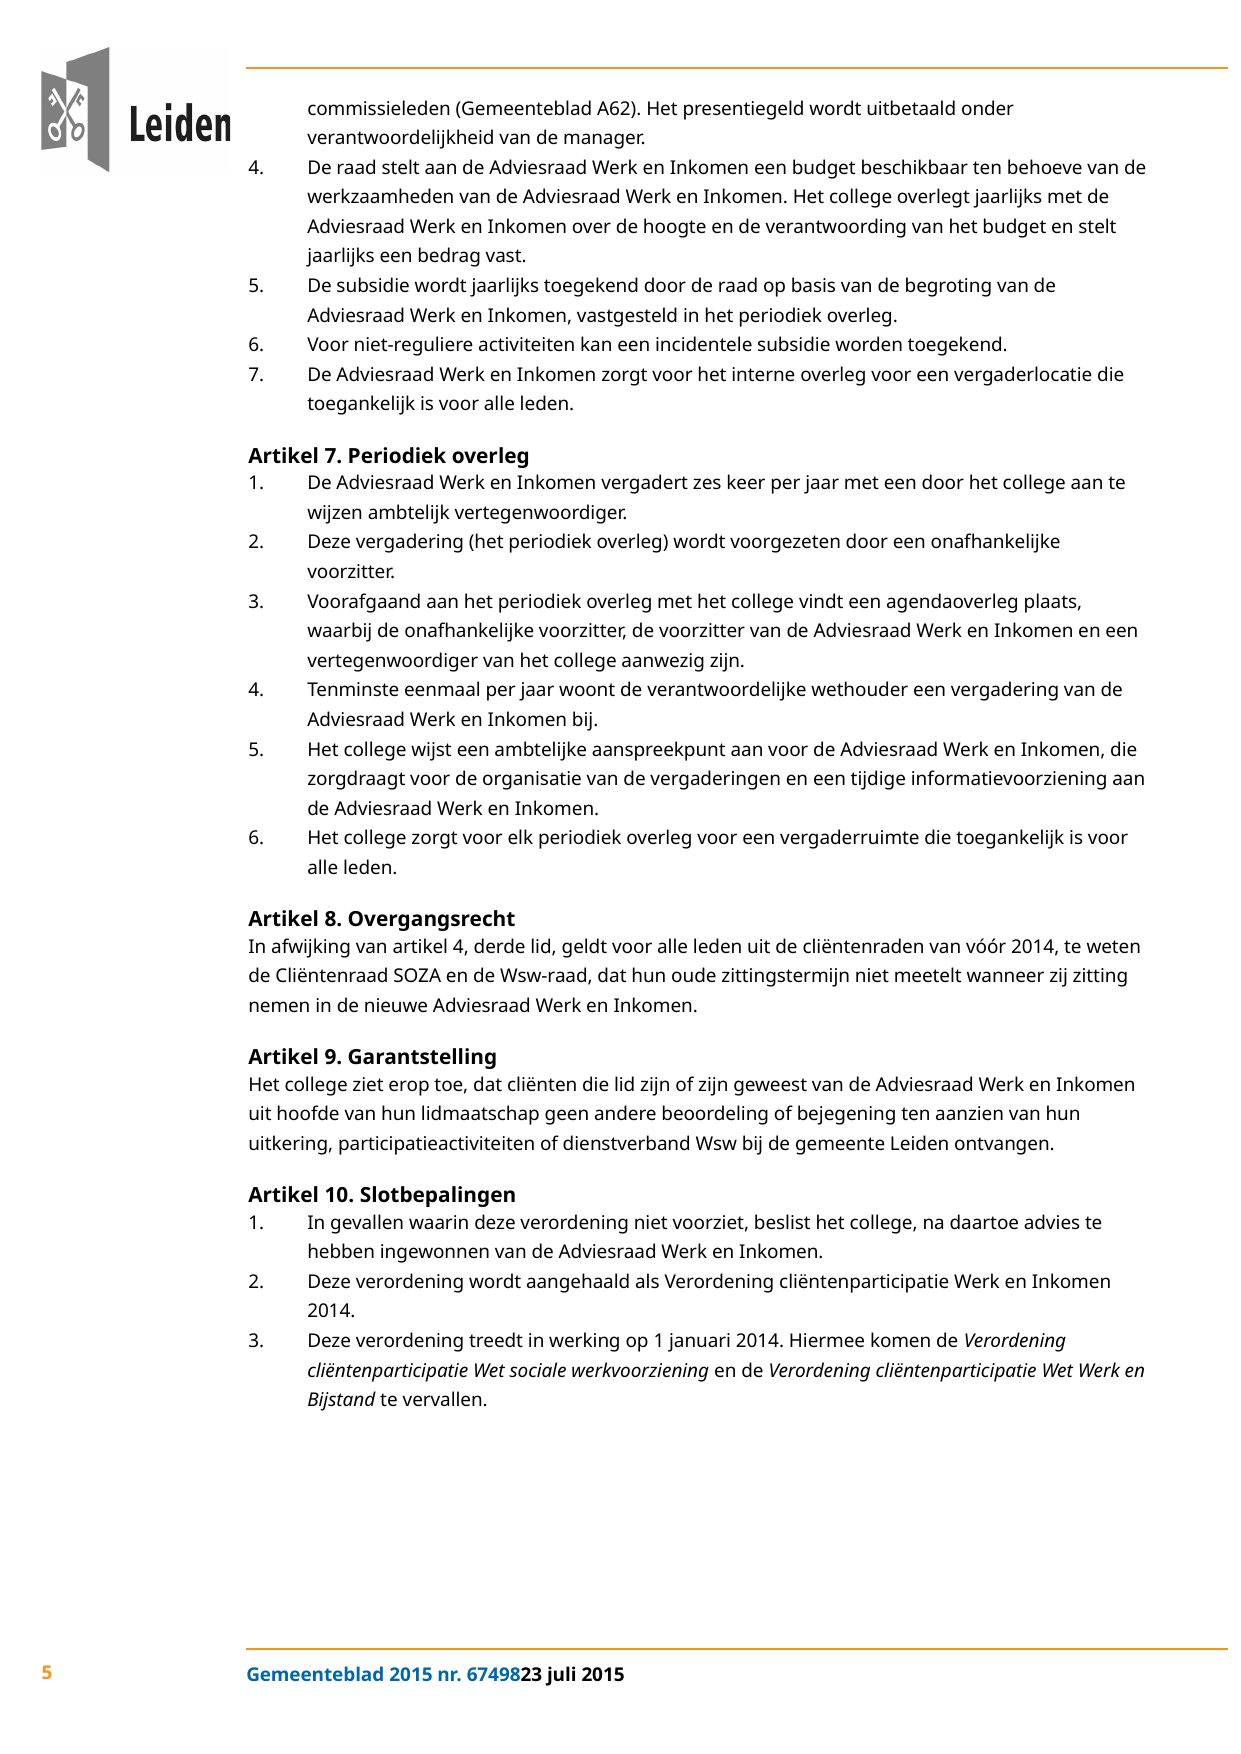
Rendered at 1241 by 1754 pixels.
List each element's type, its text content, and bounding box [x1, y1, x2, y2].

text Artikel 9. Garantstelling [248, 1042, 1152, 1071]
list Het college wijst een ambtelijke aanspreekpunt aan voor de Adviesraad Werk en Inkomen, die zorgdraagt voor de organisatie van de vergaderingen en een tijdige informatievoorziening aan de Adviesraad Werk en Inkomen. [248, 736, 1152, 821]
text In afwijking van artikel 4, derde lid, geldt voor alle leden uit de cliëntenraden van vóór 2014, te weten de Cliëntenraad SOZA en de Wsw-raad, dat hun oude zittingstermijn niet meetelt wanneer zij zitting nemen in de nieuwe Adviesraad Werk en Inkomen. [248, 933, 1152, 1018]
list De subsidie wordt jaarlijks toegekend door de raad op basis van de begroting van de Adviesraad Werk en Inkomen, vastgesteld in het periodiek overleg. [248, 272, 1152, 328]
text Artikel 10. Slotbepalingen [248, 1181, 1152, 1209]
picture [41, 47, 231, 172]
list Deze verordening treedt in werking op 1 januari 2014. Hiermee komen de Verordening cliëntenparticipatie Wet sociale werkvoorziening en de Verordening cliëntenparticipatie Wet Werk en Bijstand te vervallen. [248, 1327, 1152, 1412]
list Het college zorgt voor elk periodiek overleg voor een vergaderruimte die toegankelijk is voor alle leden. [248, 824, 1152, 880]
text Artikel 7. Periodiek overleg [248, 441, 1152, 469]
list Tenminste eenmaal per jaar woont de verantwoordelijke wethouder een vergadering van de Adviesraad Werk en Inkomen bij. [248, 677, 1152, 732]
list Voor niet-reguliere activiteiten kan een incidentele subsidie worden toegekend. [248, 331, 1152, 357]
list commissieleden (Gemeenteblad A62). Het presentiegeld wordt uitbetaald onder verantwoordelijkheid van de manager. [248, 95, 1152, 150]
list De raad stelt aan de Adviesraad Werk en Inkomen een budget beschikbaar ten behoeve van de werkzaamheden van de Adviesraad Werk en Inkomen. Het college overlegt jaarlijks met de Adviesraad Werk en Inkomen over de hoogte en de verantwoording van het budget en stelt jaarlijks een bedrag vast. [248, 154, 1152, 268]
list Deze vergadering (het periodiek overleg) wordt voorgezeten door een onafhankelijke voorzitter. [248, 529, 1152, 584]
list De Adviesraad Werk en Inkomen zorgt voor het interne overleg voor een vergaderlocatie die toegankelijk is voor alle leden. [248, 361, 1152, 416]
list Deze verordening wordt aangehaald als Verordening cliëntenparticipatie Werk en Inkomen 2014. [248, 1268, 1152, 1323]
text Artikel 8. Overgangsrecht [248, 904, 1152, 933]
list Voorafgaand aan het periodiek overleg met het college vindt een agendaoverleg plaats, waarbij de onafhankelijke voorzitter, de voorzitter van de Adviesraad Werk en Inkomen en een vertegenwoordiger van het college aanwezig zijn. [248, 588, 1152, 673]
list In gevallen waarin deze verordening niet voorziet, beslist het college, na daartoe advies te hebben ingewonnen van de Adviesraad Werk en Inkomen. [248, 1209, 1152, 1264]
list De Adviesraad Werk en Inkomen vergadert zes keer per jaar met een door het college aan te wijzen ambtelijk vertegenwoordiger. [248, 469, 1152, 525]
text Het college ziet erop toe, dat cliënten die lid zijn of zijn geweest van de Adviesraad Werk en Inkomen uit hoofde van hun lidmaatschap geen andere beoordeling of bejegening ten aanzien van hun uitkering, participatieactiviteiten of dienstverband Wsw bij de gemeente Leiden ontvangen. [248, 1071, 1152, 1156]
